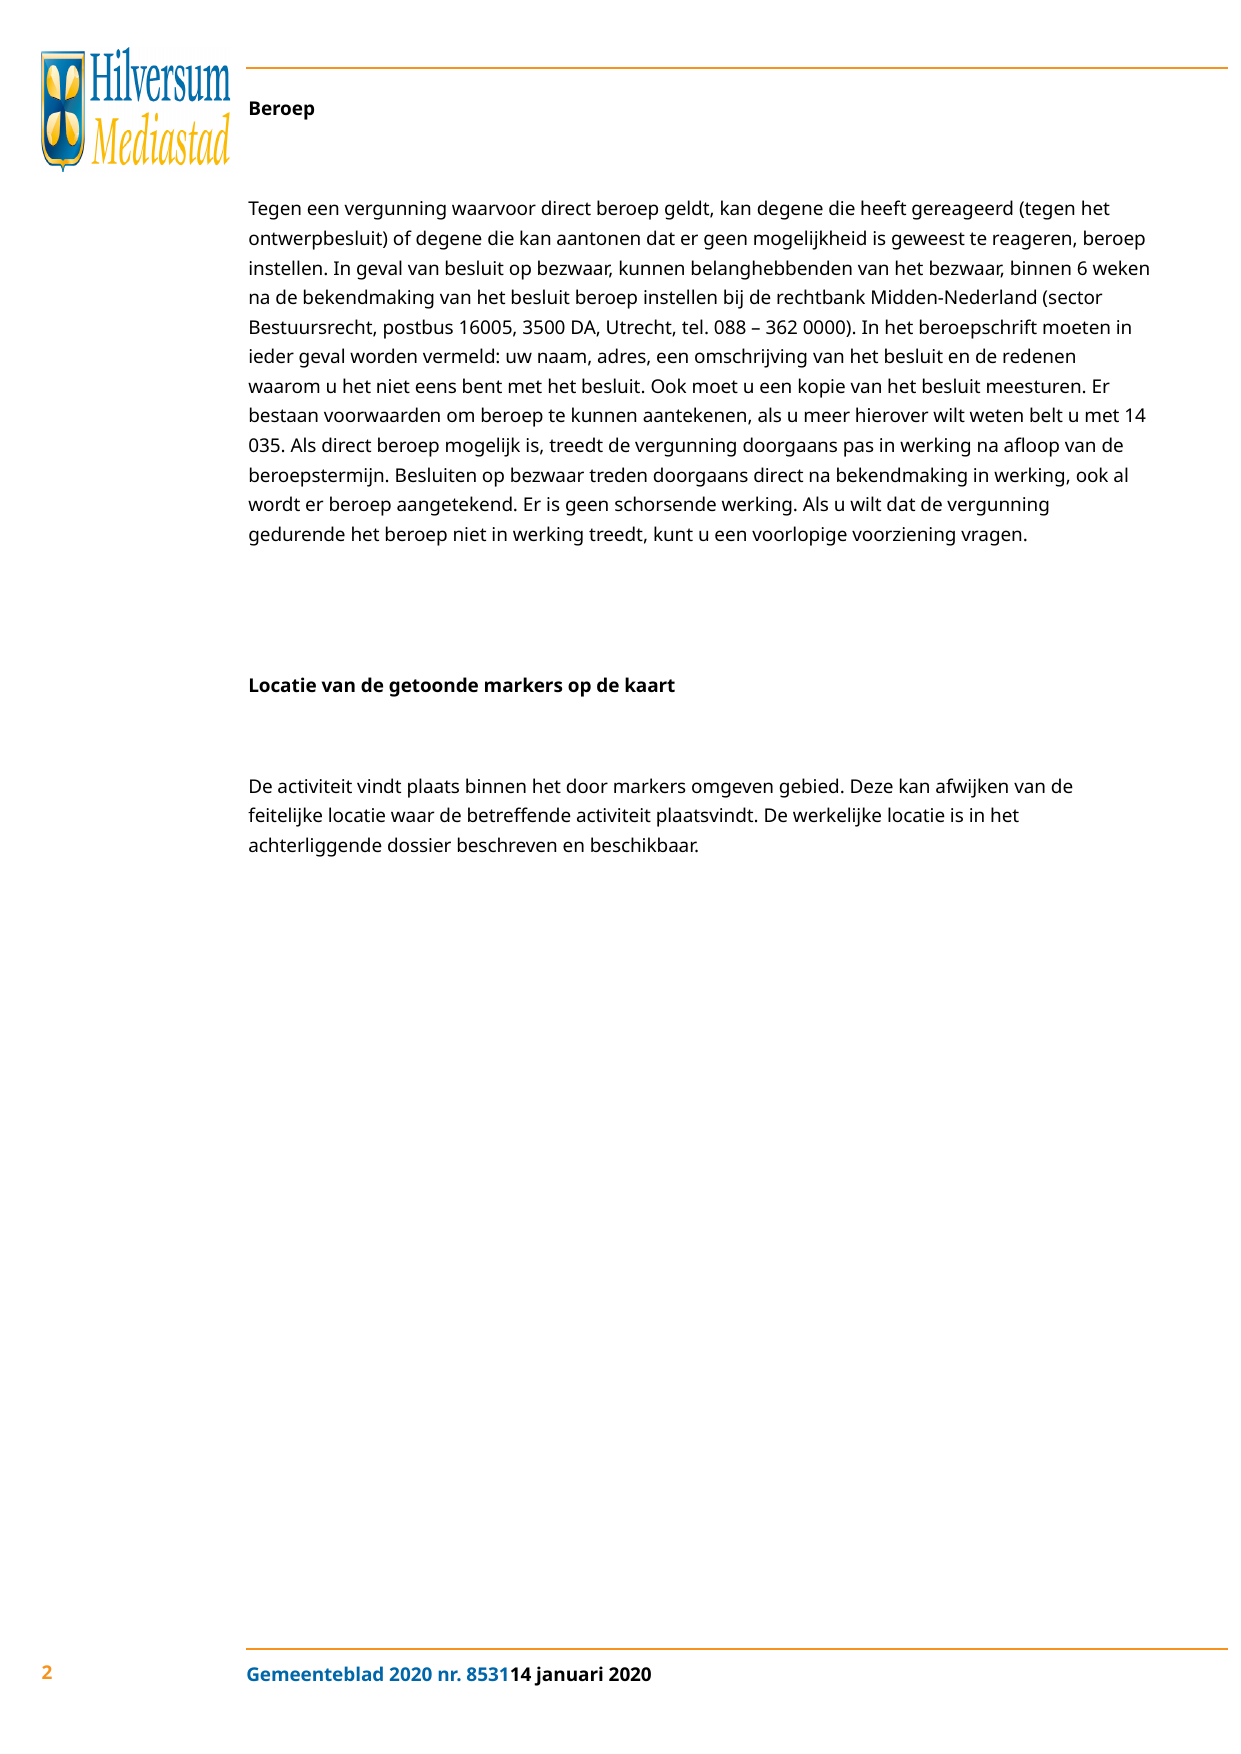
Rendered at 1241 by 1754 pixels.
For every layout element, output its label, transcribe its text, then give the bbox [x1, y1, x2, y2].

text Beroep [248, 95, 1152, 121]
picture [41, 47, 231, 172]
text Locatie van de getoonde markers op de kaart [248, 672, 1152, 698]
text De activiteit vindt plaats binnen het door markers omgeven gebied. Deze kan afwijken van de feitelijke locatie waar de betreffende activiteit plaatsvindt. De werkelijke locatie is in het achterliggende dossier beschreven en beschikbaar. [248, 773, 1152, 858]
text Tegen een vergunning waarvoor direct beroep geldt, kan degene die heeft gereageerd (tegen het ontwerpbesluit) of degene die kan aantonen dat er geen mogelijkheid is geweest te reageren, beroep instellen. In geval van besluit op bezwaar, kunnen belanghebbenden van het bezwaar, binnen 6 weken na de bekendmaking van het besluit beroep instellen bij de rechtbank Midden-Nederland (sector Bestuursrecht, postbus 16005, 3500 DA, Utrecht, tel. 088 – 362 0000). In het beroepschrift moeten in ieder geval worden vermeld: uw naam, adres, een omschrijving van het besluit en de redenen waarom u het niet eens bent met het besluit. Ook moet u een kopie van het besluit meesturen. Er bestaan voorwaarden om beroep te kunnen aantekenen, als u meer hierover wilt weten belt u met 14 035. Als direct beroep mogelijk is, treedt de vergunning doorgaans pas in werking na afloop van de beroepstermijn. Besluiten op bezwaar treden doorgaans direct na bekendmaking in werking, ook al wordt er beroep aangetekend. Er is geen schorsende werking. Als u wilt dat de vergunning gedurende het beroep niet in werking treedt, kunt u een voorlopige voorziening vragen. [248, 196, 1152, 547]
